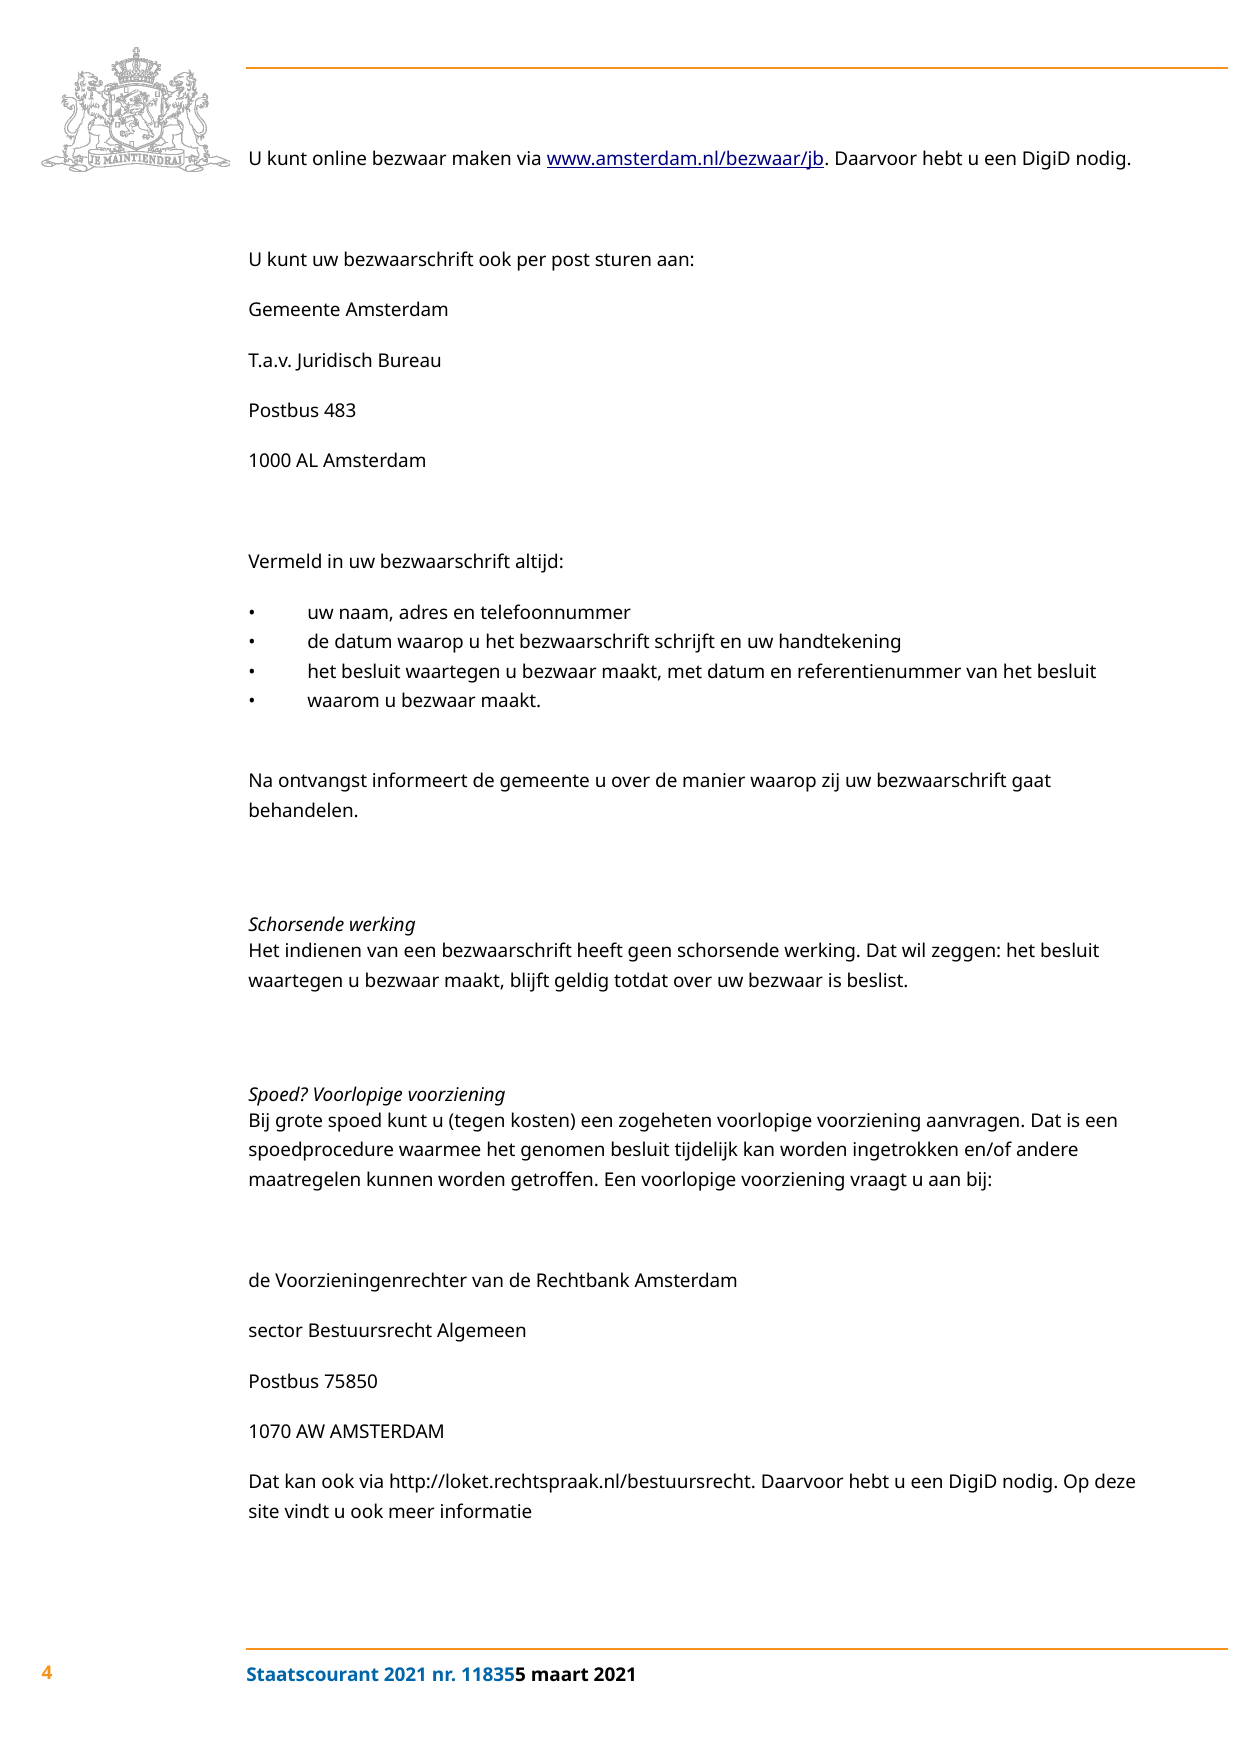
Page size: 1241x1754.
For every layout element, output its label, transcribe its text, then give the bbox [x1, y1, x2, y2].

text Schorsende werking [248, 912, 1152, 937]
text Na ontvangst informeert de gemeente u over de manier waarop zij uw bezwaarschrift gaat behandelen. [248, 768, 1152, 823]
text Bij grote spoed kunt u (tegen kosten) een zogeheten voorlopige voorziening aanvragen. Dat is een spoedprocedure waarmee het genomen besluit tijdelijk kan worden ingetrokken en/of andere maatregelen kunnen worden getroffen. Een voorlopige voorziening vraagt u aan bij: [248, 1107, 1152, 1192]
picture [41, 47, 231, 172]
list het besluit waartegen u bezwaar maakt, met datum en referentienummer van het besluit [248, 658, 1152, 684]
text Vermeld in uw bezwaarschrift altijd: [248, 548, 1152, 574]
text sector Bestuursrecht Algemeen [248, 1317, 1152, 1343]
text Gemeente Amsterdam [248, 296, 1152, 322]
list uw naam, adres en telefoonnummer [248, 599, 1152, 625]
list de datum waarop u het bezwaarschrift schrijft en uw handtekening [248, 628, 1152, 654]
text 1000 AL Amsterdam [248, 448, 1152, 473]
text U kunt online bezwaar maken via www.amsterdam.nl/bezwaar/jb. Daarvoor hebt u een DigiD nodig. [248, 145, 1152, 171]
text Spoed? Voorlopige voorziening [248, 1081, 1152, 1107]
text Het indienen van een bezwaarschrift heeft geen schorsende werking. Dat wil zeggen: het besluit waartegen u bezwaar maakt, blijft geldig totdat over uw bezwaar is beslist. [248, 937, 1152, 993]
text Postbus 75850 [248, 1368, 1152, 1394]
text 1070 AW AMSTERDAM [248, 1418, 1152, 1444]
text de Voorzieningenrechter van de Rechtbank Amsterdam [248, 1267, 1152, 1293]
list waarom u bezwaar maakt. [248, 688, 1152, 713]
text T.a.v. Juridisch Bureau [248, 347, 1152, 373]
text Dat kan ook via http://loket.rechtspraak.nl/bestuursrecht. Daarvoor hebt u een DigiD nodig. Op deze site vindt u ook meer informatie [248, 1469, 1152, 1524]
text Postbus 483 [248, 397, 1152, 423]
text U kunt uw bezwaarschrift ook per post sturen aan: [248, 246, 1152, 272]
